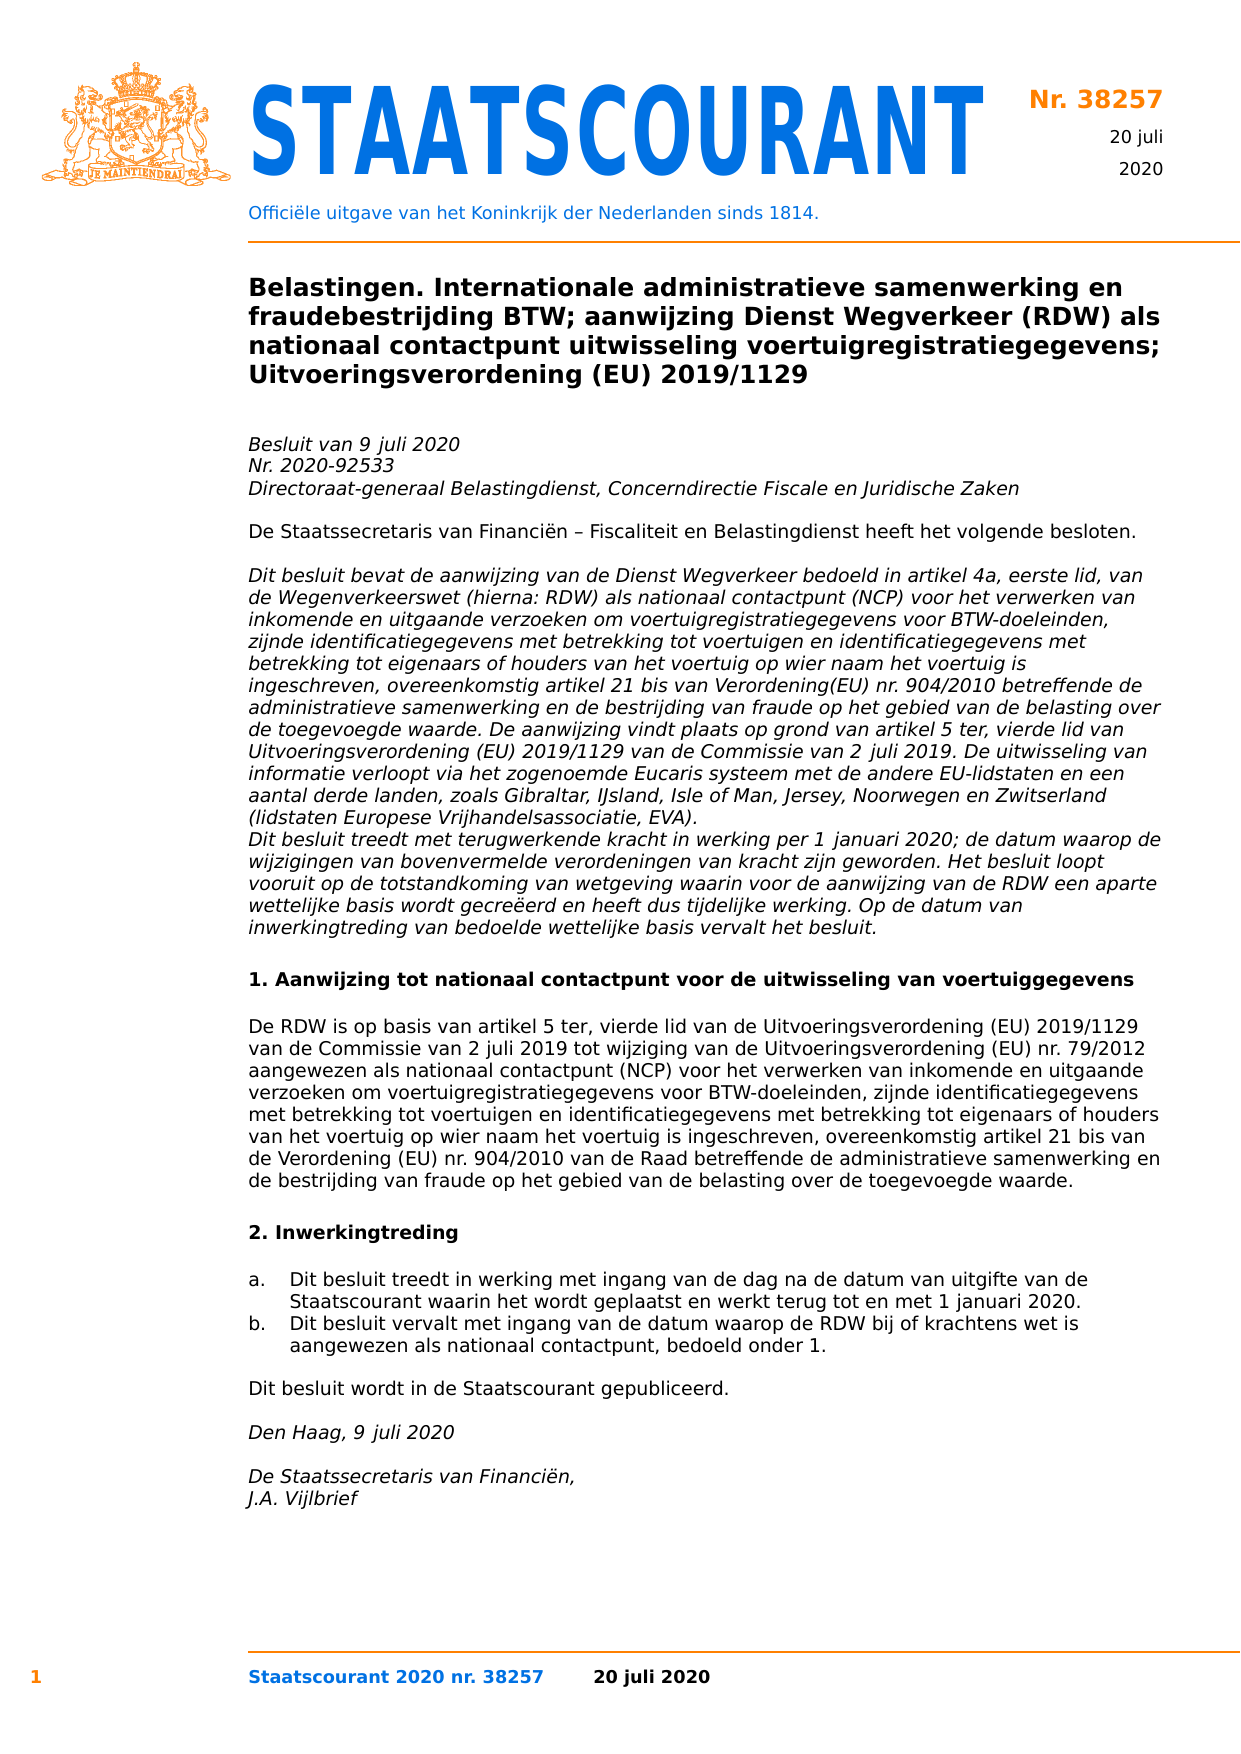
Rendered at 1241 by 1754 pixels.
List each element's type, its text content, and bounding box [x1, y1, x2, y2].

text b. Dit besluit vervalt met ingang van de datum waarop de RDW bij of krachtens wet is aangewezen als nationaal contactpunt, bedoeld onder 1. [248, 1312, 1163, 1356]
table_cell Officiële uitgave van het Koninkrijk der Nederlanden sinds 1814. [248, 203, 1240, 241]
table_cell 2020 [998, 153, 1240, 203]
subtitle 1. Aanwijzing tot nationaal contactpunt voor de uitwisseling van voertuiggegevens [248, 969, 1163, 991]
text Dit besluit bevat de aanwijzing van de Dienst Wegverkeer bedoeld in artikel 4a, eerste lid, van de Wegenverkeerswet (hierna: RDW) als nationaal contactpunt (NCP) voor het verwerken van inkomende en uitgaande verzoeken om voertuigregistratiegegevens voor BTW-doeleinden, zijnde identificatiegegevens met betrekking tot voertuigen en identificatiegegevens met betrekking tot eigenaars of houders van het voertuig op wier naam het voertuig is ingeschreven, overeenkomstig artikel 21 bis van Verordening(EU) nr. 904/2010 betreffende de administratieve samenwerking en de bestrijding van fraude op het gebied van de belasting over de toegevoegde waarde. De aanwijzing vindt plaats op grond van artikel 5 ter, vierde lid van Uitvoeringsverordening (EU) 2019/1129 van de Commissie van 2 juli 2019. De uitwisseling van informatie verloopt via het zogenoemde Eucaris systeem met de andere EU-lidstaten en een aantal derde landen, zoals Gibraltar, IJsland, Isle of Man, Jersey, Noorwegen en Zwitserland (lidstaten Europese Vrijhandelsassociatie, EVA). [248, 565, 1163, 829]
picture [41, 62, 231, 186]
table_header [25, 62, 248, 241]
text a. Dit besluit treedt in werking met ingang van de dag na de datum van uitgifte van de Staatscourant waarin het wordt geplaatst en werkt terug tot en met 1 januari 2020. [248, 1268, 1163, 1312]
text De Staatssecretaris van Financiën – Fiscaliteit en Belastingdienst heeft het volgende besloten. [248, 521, 1163, 543]
text Besluit van 9 juli 2020 [248, 433, 1163, 455]
text De RDW is op basis van artikel 5 ter, vierde lid van de Uitvoeringsverordening (EU) 2019/1129 van de Commissie van 2 juli 2019 tot wijziging van de Uitvoeringsverordening (EU) nr. 79/2012 aangewezen als nationaal contactpunt (NCP) voor het verwerken van inkomende en uitgaande verzoeken om voertuigregistratiegegevens voor BTW-doeleinden, zijnde identificatiegegevens met betrekking tot voertuigen en identificatiegegevens met betrekking tot eigenaars of houders van het voertuig op wier naam het voertuig is ingeschreven, overeenkomstig artikel 21 bis van de Verordening (EU) nr. 904/2010 van de Raad betreffende de administratieve samenwerking en de bestrijding van fraude op het gebied van de belasting over de toegevoegde waarde. [248, 1016, 1163, 1192]
text Dit besluit wordt in de Staatscourant gepubliceerd. [248, 1378, 1163, 1400]
subtitle Belastingen. Internationale administratieve samenwerking en fraudebestrijding BTW; aanwijzing Dienst Wegverkeer (RDW) als nationaal contactpunt uitwisseling voertuigregistratiegegevens; Uitvoeringsverordening (EU) 2019/1129 [248, 273, 1163, 390]
text Nr. 2020-92533 [248, 455, 1163, 477]
text Dit besluit treedt met terugwerkende kracht in werking per 1 januari 2020; de datum waarop de wijzigingen van bovenvermelde verordeningen van kracht zijn geworden. Het besluit loopt vooruit op de totstandkoming van wetgeving waarin voor de aanwijzing van de RDW een aparte wettelijke basis wordt gecreëerd en heeft dus tijdelijke werking. Op de datum van inwerkingtreding van bedoelde wettelijke basis vervalt het besluit. [248, 829, 1163, 939]
subtitle 2. Inwerkingtreding [248, 1222, 1163, 1243]
text Directoraat-generaal Belastingdienst, Concerndirectie Fiscale en Juridische Zaken [248, 477, 1163, 499]
text De Staatssecretaris van Financiën, J.A. Vijlbrief [248, 1466, 1163, 1510]
table_header STAATSCOURANT [248, 62, 998, 203]
text Den Haag, 9 juli 2020 [248, 1422, 1163, 1444]
table_header Nr. 38257 [998, 62, 1240, 121]
table_cell 20 juli [998, 121, 1240, 153]
